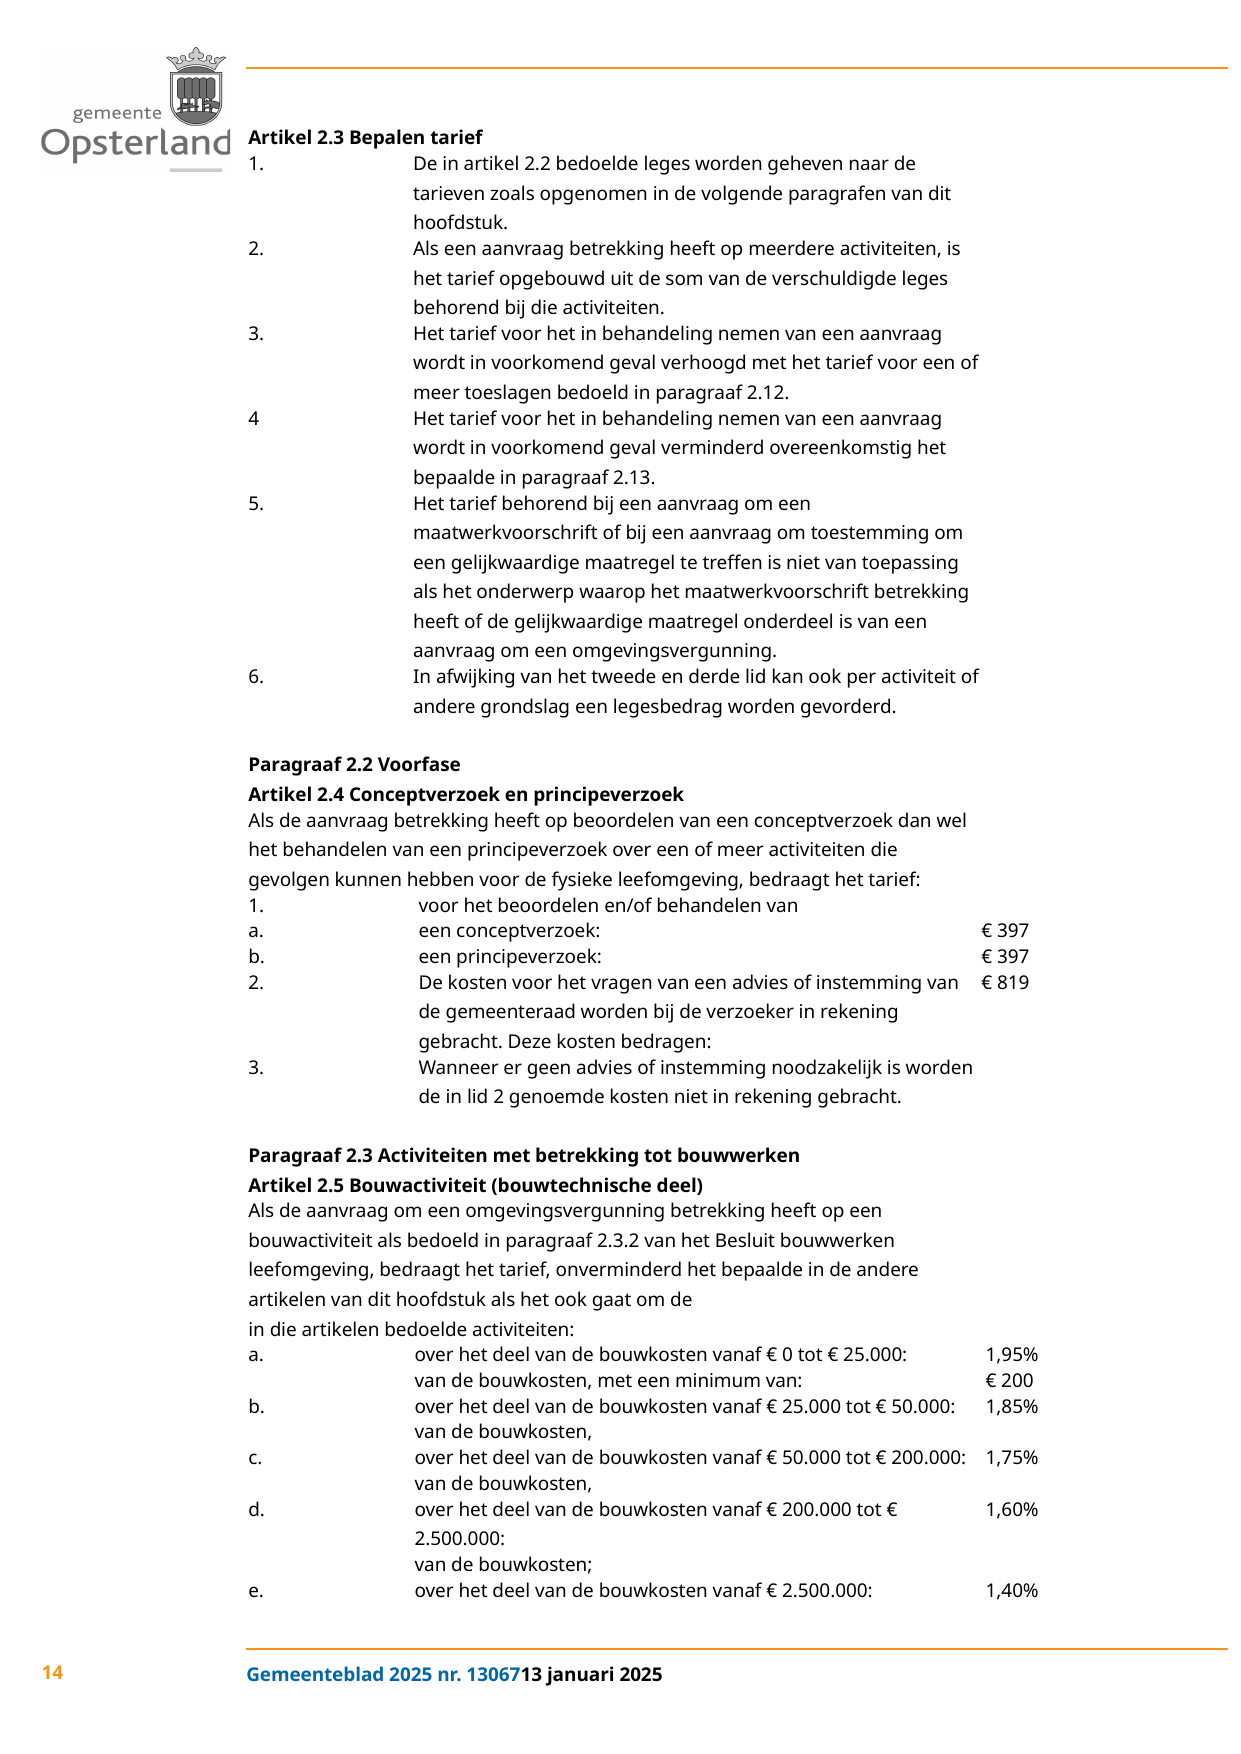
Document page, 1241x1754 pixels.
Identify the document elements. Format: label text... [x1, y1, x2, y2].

table_cell d. [248, 1496, 414, 1551]
table_cell € 397 [981, 943, 1152, 969]
table_cell [248, 1367, 414, 1393]
table_cell 2. [248, 235, 413, 320]
table_cell [248, 1470, 414, 1496]
table_cell c. [248, 1445, 414, 1470]
table_cell 6. [248, 664, 413, 719]
table_cell a. [248, 1342, 414, 1367]
table_cell [987, 150, 1152, 235]
table_cell 3. [248, 320, 413, 405]
table_cell 4 [248, 405, 413, 490]
table_cell 3. [248, 1054, 418, 1109]
table_cell b. [248, 1393, 414, 1419]
table_cell [985, 1470, 1152, 1496]
table_cell [985, 1551, 1152, 1577]
table_cell 1,40% [985, 1577, 1152, 1603]
table_cell e. [248, 1577, 414, 1603]
table_cell over het deel van de bouwkosten vanaf € 25.000 tot € 50.000: [414, 1393, 985, 1419]
table_cell [987, 405, 1152, 490]
table_cell over het deel van de bouwkosten vanaf € 200.000 tot € 2.500.000: [414, 1496, 985, 1551]
table_cell Het tarief behorend bij een aanvraag om een maatwerkvoorschrift of bij een aanvraag om toestemming om een gelijkwaardige maatregel te treffen is niet van toepassing als het onderwerp waarop het maatwerkvoorschrift betrekking heeft of de gelijkwaardige maatregel onderdeel is van een aanvraag om een omgevingsvergunning. [413, 490, 987, 663]
table_cell [985, 1198, 1152, 1342]
table_header Artikel 2.4 Conceptverzoek en principeverzoek [248, 781, 981, 807]
table_cell Het tarief voor het in behandeling nemen van een aanvraag wordt in voorkomend geval verminderd overeenkomstig het bepaalde in paragraaf 2.13. [413, 405, 987, 490]
table_header Artikel 2.3 Bepalen tarief [248, 125, 987, 150]
table_cell 1. [248, 150, 413, 235]
table_cell 1,85% [985, 1393, 1152, 1419]
table_cell 2. [248, 969, 418, 1054]
table_cell [981, 1054, 1152, 1109]
table_cell 5. [248, 490, 413, 663]
table_cell van de bouwkosten; [414, 1551, 985, 1577]
table_cell Het tarief voor het in behandeling nemen van een aanvraag wordt in voorkomend geval verhoogd met het tarief voor een of meer toeslagen bedoeld in paragraaf 2.12. [413, 320, 987, 405]
table_cell [987, 490, 1152, 663]
table_cell € 819 [981, 969, 1152, 1054]
table_cell [248, 1419, 414, 1444]
table_cell [987, 664, 1152, 719]
table_cell De kosten voor het vragen van een advies of instemming van de gemeenteraad worden bij de verzoeker in rekening gebracht. Deze kosten bedragen: [418, 969, 981, 1054]
table_cell € 397 [981, 918, 1152, 943]
table_cell [987, 235, 1152, 320]
table_cell € 200 [985, 1367, 1152, 1393]
table_cell van de bouwkosten, met een minimum van: [414, 1367, 985, 1393]
table_cell 1. [248, 892, 418, 918]
table_cell In afwijking van het tweede en derde lid kan ook per activiteit of andere grondslag een legesbedrag worden gevorderd. [413, 664, 987, 719]
text Paragraaf 2.3 Activiteiten met betrekking tot bouwwerken [248, 1142, 1152, 1168]
table_cell over het deel van de bouwkosten vanaf € 2.500.000: [414, 1577, 985, 1603]
table_cell van de bouwkosten, [414, 1419, 985, 1444]
table_cell [987, 320, 1152, 405]
table_cell 1,60% [985, 1496, 1152, 1551]
table_cell b. [248, 943, 418, 969]
table_cell een principeverzoek: [418, 943, 981, 969]
table_cell [248, 1551, 414, 1577]
table_cell over het deel van de bouwkosten vanaf € 50.000 tot € 200.000: [414, 1445, 985, 1470]
table_cell voor het beoordelen en/of behandelen van [418, 892, 981, 918]
table_cell Als de aanvraag betrekking heeft op beoordelen van een conceptverzoek dan wel het behandelen van een principeverzoek over een of meer activiteiten die gevolgen kunnen hebben voor de fysieke leefomgeving, bedraagt het tarief: [248, 807, 981, 892]
table_header [987, 125, 1152, 150]
table_cell 1,75% [985, 1445, 1152, 1470]
picture [41, 47, 231, 172]
table_cell van de bouwkosten, [414, 1470, 985, 1496]
table_cell De in artikel 2.2 bedoelde leges worden geheven naar de tarieven zoals opgenomen in de volgende paragrafen van dit hoofdstuk. [413, 150, 987, 235]
table_cell a. [248, 918, 418, 943]
table_cell een conceptverzoek: [418, 918, 981, 943]
table_cell over het deel van de bouwkosten vanaf € 0 tot € 25.000: [414, 1342, 985, 1367]
table_header [981, 781, 1152, 807]
table_cell Als de aanvraag om een omgevingsvergunning betrekking heeft op een bouwactiviteit als bedoeld in paragraaf 2.3.2 van het Besluit bouwwerken leefomgeving, bedraagt het tarief, onverminderd het bepaalde in de andere artikelen van dit hoofdstuk als het ook gaat om de in die artikelen bedoelde activiteiten: [248, 1198, 985, 1342]
table_header [985, 1172, 1152, 1197]
table_cell [981, 892, 1152, 918]
table_cell [981, 807, 1152, 892]
text Paragraaf 2.2 Voorfase [248, 752, 1152, 777]
table_cell Als een aanvraag betrekking heeft op meerdere activiteiten, is het tarief opgebouwd uit de som van de verschuldigde leges behorend bij die activiteiten. [413, 235, 987, 320]
table_header Artikel 2.5 Bouwactiviteit (bouwtechnische deel) [248, 1172, 985, 1197]
table_cell 1,95% [985, 1342, 1152, 1367]
table_cell Wanneer er geen advies of instemming noodzakelijk is worden de in lid 2 genoemde kosten niet in rekening gebracht. [418, 1054, 981, 1109]
table_cell [985, 1419, 1152, 1444]
